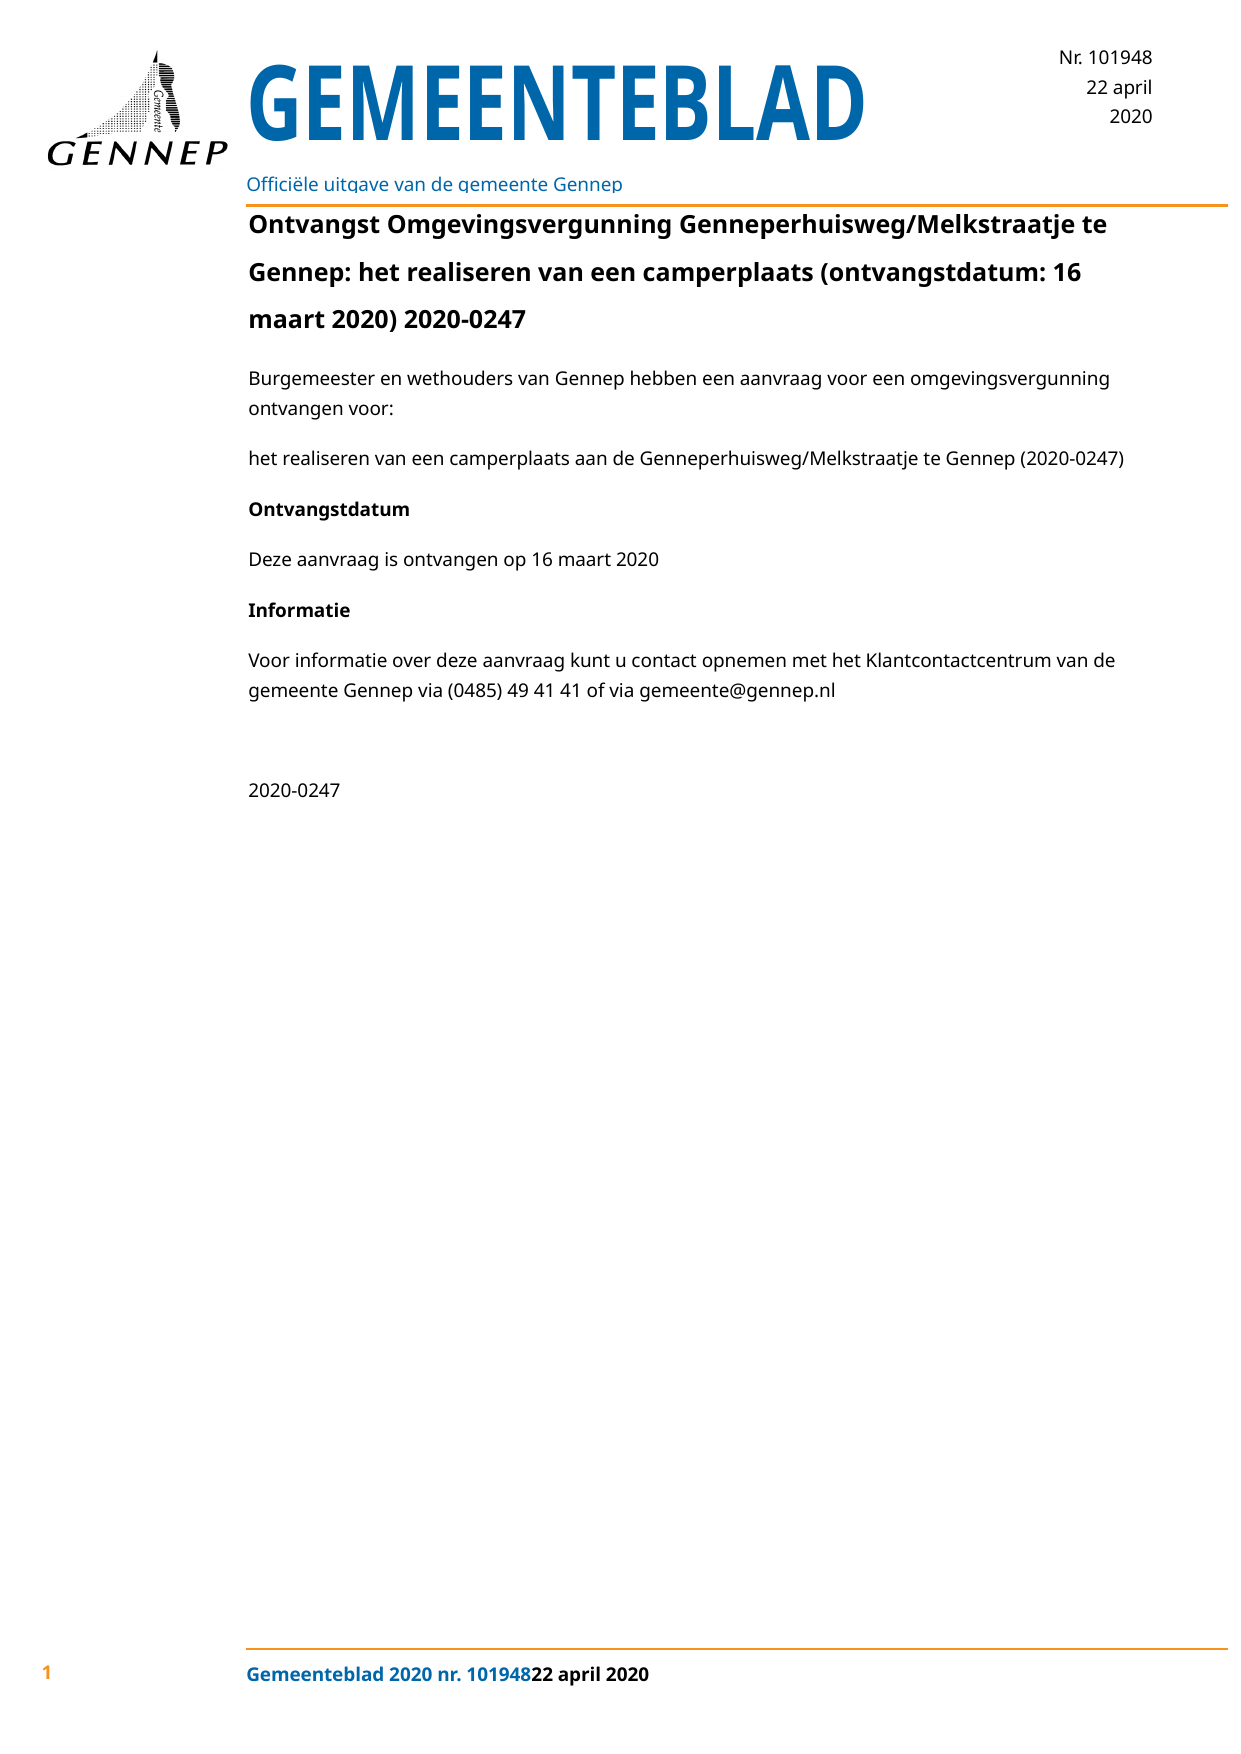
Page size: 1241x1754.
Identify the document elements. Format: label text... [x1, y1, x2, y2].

text Informatie [248, 597, 1152, 622]
text 2020-0247 [248, 778, 1152, 803]
picture [41, 47, 231, 172]
text Deze aanvraag is ontvangen op 16 maart 2020 [248, 546, 1152, 572]
text Burgemeester en wethouders van Gennep hebben een aanvraag voor een omgevingsvergunning ontvangen voor: [248, 366, 1152, 421]
text Voor informatie over deze aanvraag kunt u contact opnemen met het Klantcontactcentrum van de gemeente Gennep via (0485) 49 41 41 of via gemeente@gennep.nl [248, 647, 1152, 702]
text Ontvangstdatum [248, 496, 1152, 522]
text Ontvangst Omgevingsvergunning Genneperhuisweg/Melkstraatje te Gennep: het realiseren van een camperplaats (ontvangstdatum: 16 maart 2020) 2020-0247 [248, 207, 1152, 336]
text het realiseren van een camperplaats aan de Genneperhuisweg/Melkstraatje te Gennep (2020-0247) [248, 446, 1152, 471]
